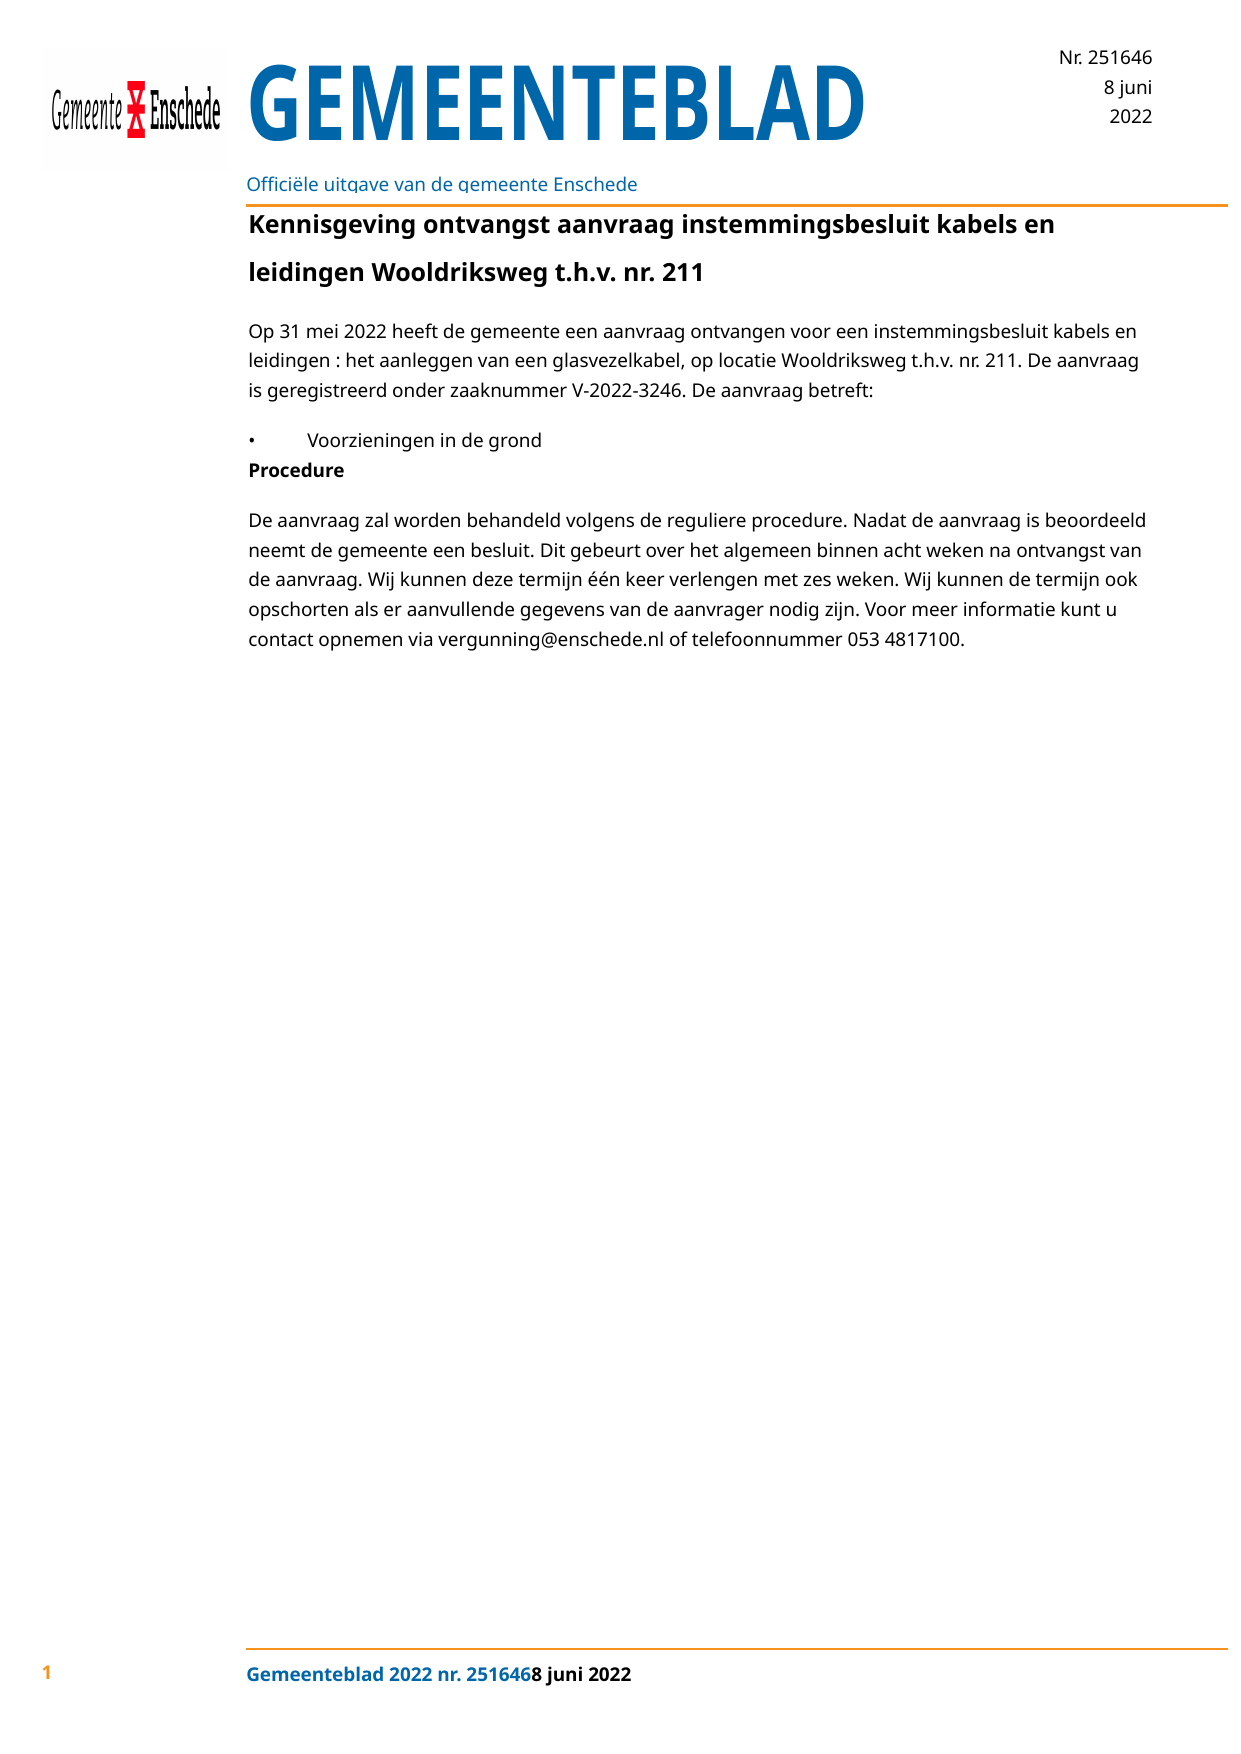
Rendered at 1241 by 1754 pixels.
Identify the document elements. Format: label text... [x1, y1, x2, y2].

text Procedure [248, 457, 1152, 483]
picture [41, 47, 231, 172]
text Kennisgeving ontvangst aanvraag instemmingsbesluit kabels en leidingen Wooldriksweg t.h.v. nr. 211 [248, 207, 1152, 288]
text De aanvraag zal worden behandeld volgens de reguliere procedure. Nadat de aanvraag is beoordeeld neemt de gemeente een besluit. Dit gebeurt over het algemeen binnen acht weken na ontvangst van de aanvraag. Wij kunnen deze termijn één keer verlengen met zes weken. Wij kunnen de termijn ook opschorten als er aanvullende gegevens van de aanvrager nodig zijn. Voor meer informatie kunt u contact opnemen via vergunning@enschede.nl of telefoonnummer 053 4817100. [248, 507, 1152, 652]
list Voorzieningen in de grond [248, 427, 1152, 453]
text Op 31 mei 2022 heeft de gemeente een aanvraag ontvangen voor een instemmingsbesluit kabels en leidingen : het aanleggen van een glasvezelkabel, op locatie Wooldriksweg t.h.v. nr. 211. De aanvraag is geregistreerd onder zaaknummer V-2022-3246. De aanvraag betreft: [248, 318, 1152, 403]
